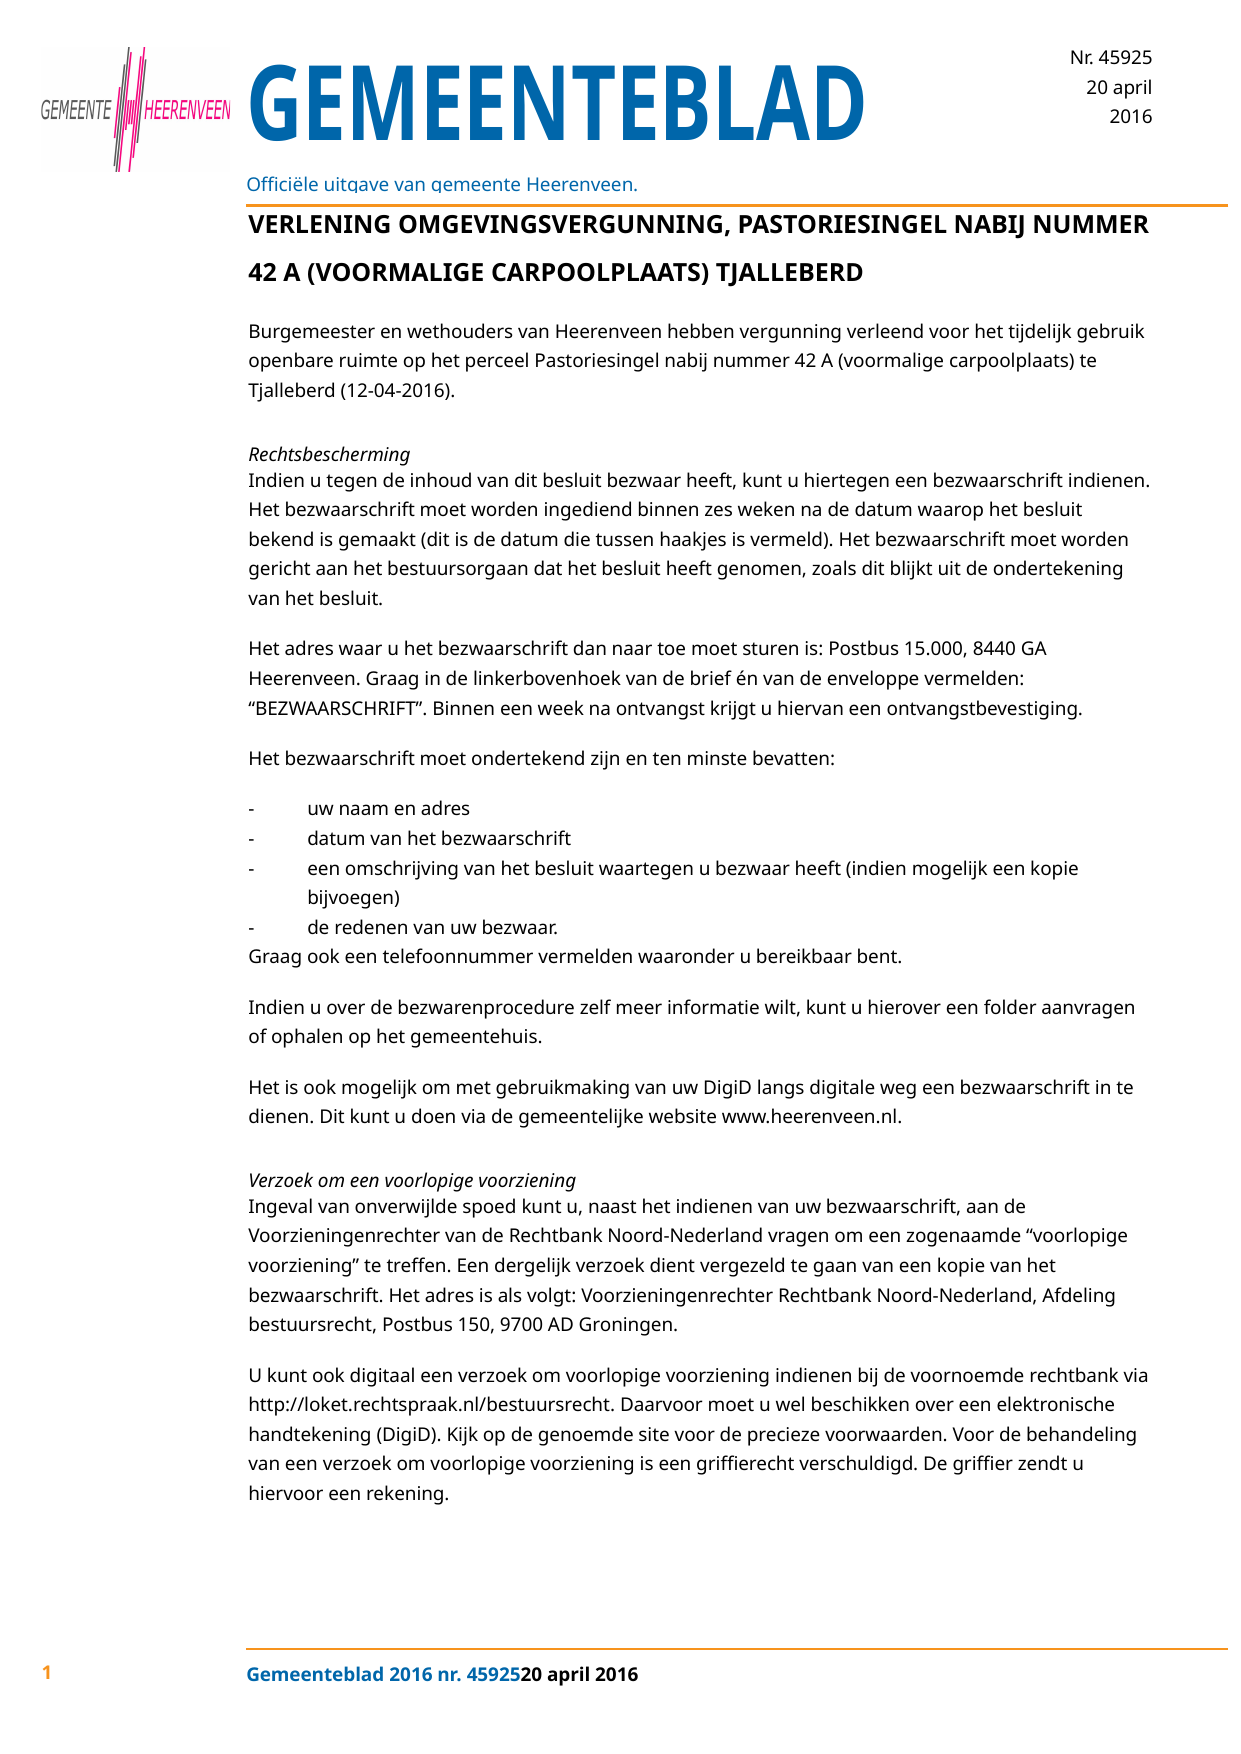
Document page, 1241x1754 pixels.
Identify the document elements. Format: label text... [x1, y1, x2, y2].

list datum van het bezwaarschrift [248, 825, 1152, 851]
text Verzoek om een voorlopige voorziening [248, 1167, 1152, 1193]
text Graag ook een telefoonnummer vermelden waaronder u bereikbaar bent. [248, 943, 1152, 969]
text Indien u tegen de inhoud van dit besluit bezwaar heeft, kunt u hiertegen een bezwaarschrift indienen. Het bezwaarschrift moet worden ingediend binnen zes weken na de datum waarop het besluit bekend is gemaakt (dit is de datum die tussen haakjes is vermeld). Het bezwaarschrift moet worden gericht aan het bestuursorgaan dat het besluit heeft genomen, zoals dit blijkt uit de ondertekening van het besluit. [248, 467, 1152, 611]
text Indien u over de bezwarenprocedure zelf meer informatie wilt, kunt u hierover een folder aanvragen of ophalen op het gemeentehuis. [248, 994, 1152, 1049]
list uw naam en adres [248, 796, 1152, 821]
list de redenen van uw bezwaar. [248, 914, 1152, 939]
text Het is ook mogelijk om met gebruikmaking van uw DigiD langs digitale weg een bezwaarschrift in te dienen. Dit kunt u doen via de gemeentelijke website www.heerenveen.nl. [248, 1074, 1152, 1129]
text Ingeval van onverwijlde spoed kunt u, naast het indienen van uw bezwaarschrift, aan de Voorzieningenrechter van de Rechtbank Noord-Nederland vragen om een zogenaamde “voorlopige voorziening” te treffen. Een dergelijk verzoek dient vergezeld te gaan van een kopie van het bezwaarschrift. Het adres is als volgt: Voorzieningenrechter Rechtbank Noord-Nederland, Afdeling bestuursrecht, Postbus 150, 9700 AD Groningen. [248, 1193, 1152, 1337]
text U kunt ook digitaal een verzoek om voorlopige voorziening indienen bij de voornoemde rechtbank via http://loket.rechtspraak.nl/bestuursrecht. Daarvoor moet u wel beschikken over een elektronische handtekening (DigiD). Kijk op de genoemde site voor de precieze voorwaarden. Voor de behandeling van een verzoek om voorlopige voorziening is een griffierecht verschuldigd. De griffier zendt u hiervoor een rekening. [248, 1362, 1152, 1506]
text Het adres waar u het bezwaarschrift dan naar toe moet sturen is: Postbus 15.000, 8440 GA Heerenveen. Graag in de linkerbovenhoek van de brief én van de enveloppe vermelden: “BEZWAARSCHRIFT”. Binnen een week na ontvangst krijgt u hiervan een ontvangstbevestiging. [248, 636, 1152, 720]
text VERLENING OMGEVINGSVERGUNNING, PASTORIESINGEL NABIJ NUMMER 42 A (VOORMALIGE CARPOOLPLAATS) TJALLEBERD [248, 207, 1152, 288]
text Rechtsbescherming [248, 441, 1152, 467]
list een omschrijving van het besluit waartegen u bezwaar heeft (indien mogelijk een kopie bijvoegen) [248, 855, 1152, 910]
text Burgemeester en wethouders van Heerenveen hebben vergunning verleend voor het tijdelijk gebruik openbare ruimte op het perceel Pastoriesingel nabij nummer 42 A (voormalige carpoolplaats) te Tjalleberd (12-04-2016). [248, 318, 1152, 403]
text Het bezwaarschrift moet ondertekend zijn en ten minste bevatten: [248, 745, 1152, 771]
picture [41, 47, 231, 172]
